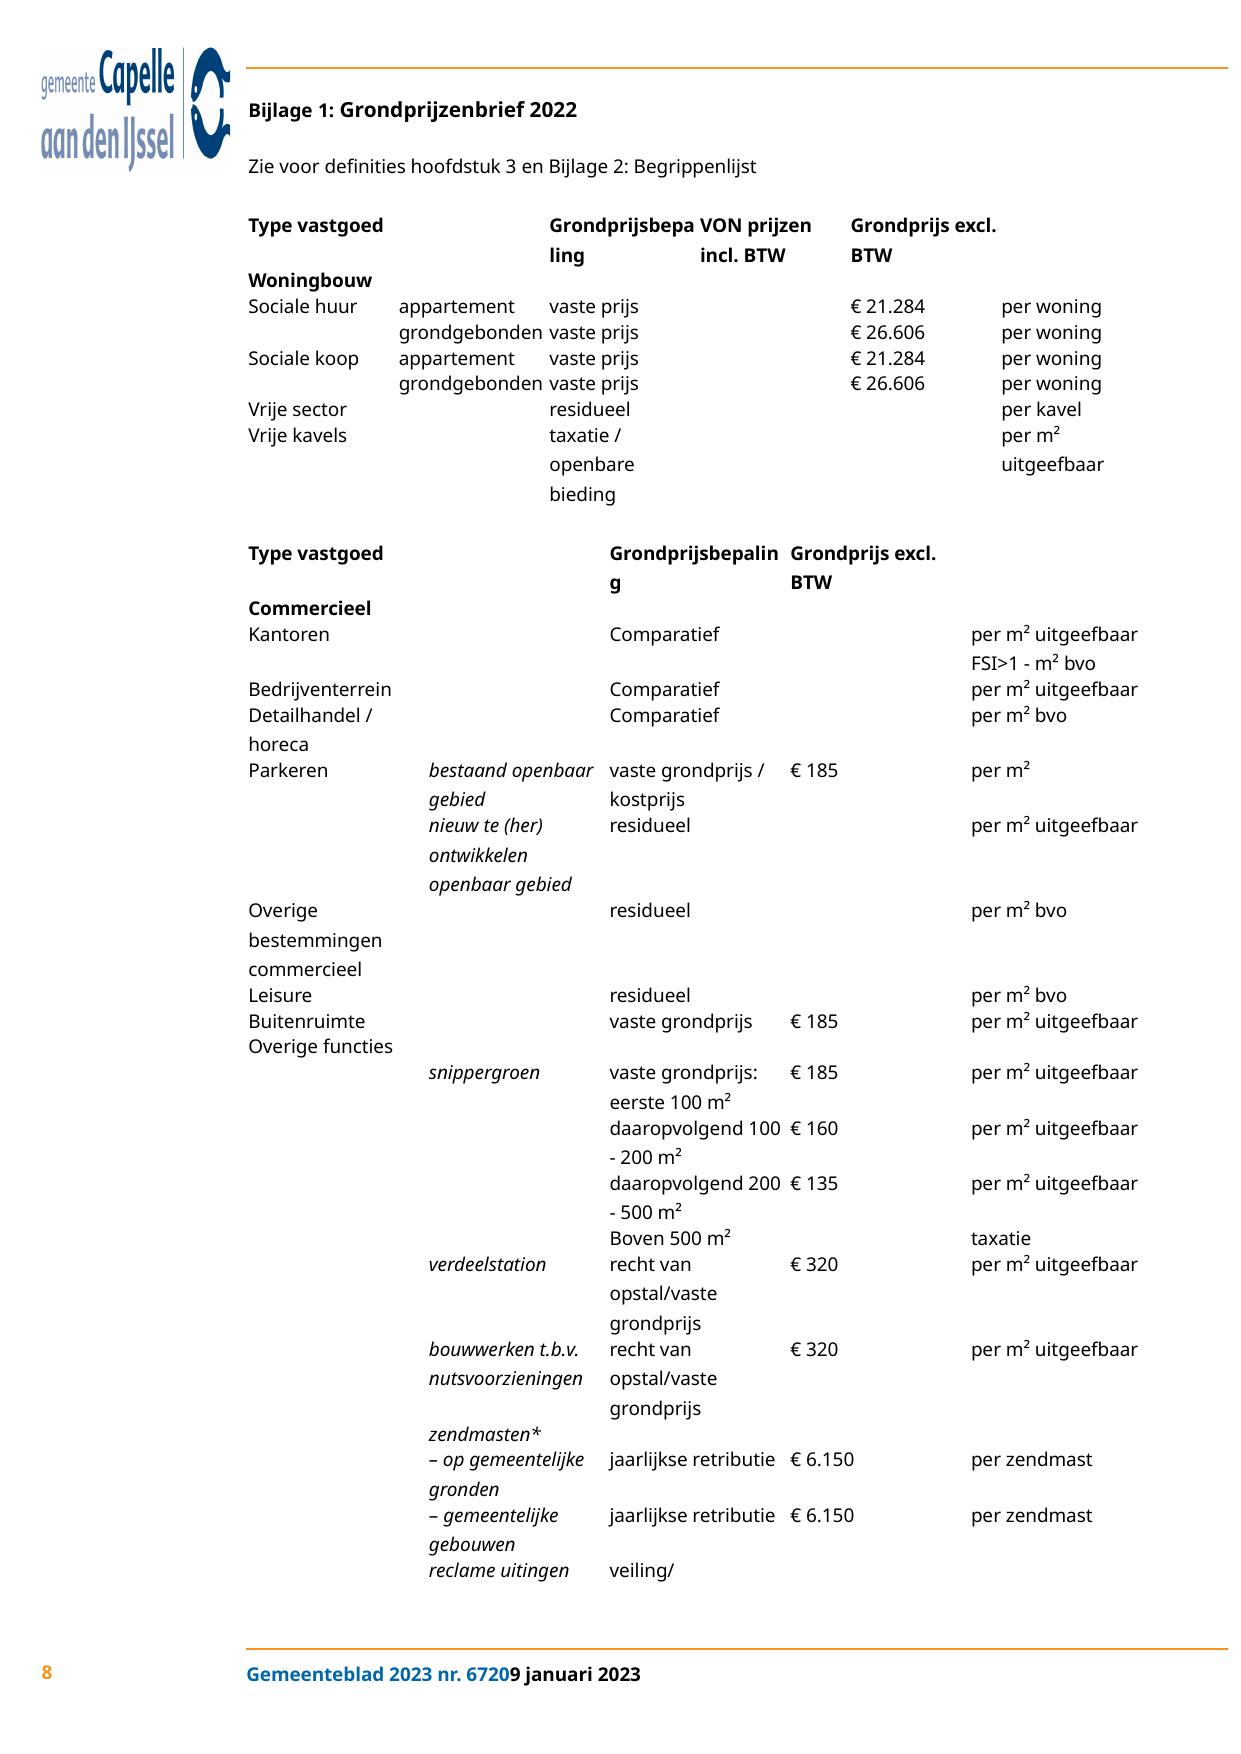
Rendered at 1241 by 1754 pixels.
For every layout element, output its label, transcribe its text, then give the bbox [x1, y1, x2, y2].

table_cell daaropvolgend 200 - 500 m² [609, 1170, 790, 1225]
table_cell € 135 [790, 1170, 971, 1225]
table_cell [429, 676, 609, 702]
table_cell Detailhandel / horeca [248, 702, 429, 757]
table_cell € 320 [790, 1336, 971, 1421]
table_cell [790, 982, 971, 1008]
table_cell [429, 621, 609, 676]
table_cell per m² [971, 757, 1152, 812]
table_cell – op gemeentelijke gronden [429, 1447, 609, 1502]
table_cell Commercieel [248, 595, 1152, 621]
table_cell snippergroen [429, 1059, 609, 1251]
table_cell [790, 1557, 971, 1583]
table_cell Vrije kavels [248, 422, 398, 507]
table_cell [700, 422, 850, 507]
table_cell per m² uitgeefbaar [971, 676, 1152, 702]
table_cell [790, 676, 971, 702]
table_cell [700, 293, 850, 319]
table_cell Sociale huur [248, 293, 398, 319]
table_cell per zendmast [971, 1447, 1152, 1502]
table_cell [850, 422, 1001, 507]
table_cell [700, 345, 850, 370]
table_cell per woning [1001, 293, 1152, 319]
table_cell per woning [1001, 345, 1152, 370]
table_cell € 185 [790, 757, 971, 812]
table_cell per m² uitgeefbaar [1001, 422, 1152, 507]
table_cell vaste prijs [549, 319, 700, 345]
text Zie voor definities hoofdstuk 3 en Bijlage 2: Begrippenlijst [248, 153, 1152, 179]
table_cell per m² bvo [971, 897, 1152, 982]
table_cell vaste grondprijs / kostprijs [609, 757, 790, 812]
table_cell vaste grondprijs: eerste 100 m² [609, 1059, 790, 1115]
table_cell daaropvolgend 100 - 200 m² [609, 1115, 790, 1170]
table_cell € 160 [790, 1115, 971, 1170]
table_cell per m² uitgeefbaar [971, 1008, 1152, 1034]
table_cell jaarlijkse retributie [609, 1447, 790, 1502]
table_cell appartement [399, 293, 549, 319]
table_cell Comparatief [609, 676, 790, 702]
table_cell reclame uitingen [429, 1557, 609, 1583]
table_cell per m² uitgeefbaar [971, 1059, 1152, 1115]
table_header Grondprijs excl. BTW [790, 540, 971, 595]
table_cell Leisure [248, 982, 429, 1008]
table_cell taxatie [971, 1225, 1152, 1251]
table_header Type vastgoed [248, 540, 609, 595]
table_cell residueel [609, 813, 790, 897]
table_cell Parkeren [248, 757, 429, 897]
table_cell appartement [399, 345, 549, 370]
table_cell Bedrijventerrein [248, 676, 429, 702]
table_cell zendmasten* [429, 1421, 609, 1447]
table_cell € 26.606 [850, 370, 1001, 396]
table_cell € 26.606 [850, 319, 1001, 345]
picture [41, 47, 231, 172]
table_cell per m² uitgeefbaar [971, 1115, 1152, 1170]
table_cell [850, 396, 1001, 422]
table_cell [399, 396, 549, 422]
table_cell grondgebonden [399, 370, 549, 396]
table_header VON prijzen incl. BTW [700, 212, 850, 267]
table_cell per m² bvo [971, 702, 1152, 757]
table_cell [399, 422, 549, 507]
table_cell [790, 1034, 971, 1059]
table_cell [429, 702, 609, 757]
table_cell [790, 1225, 971, 1251]
table_cell [248, 319, 398, 345]
table_cell Comparatief [609, 621, 790, 676]
table_cell recht van opstal/vaste grondprijs [609, 1251, 790, 1336]
table_cell [429, 1034, 609, 1059]
text Bijlage 1: Grondprijzenbrief 2022 [248, 95, 1152, 123]
table_cell [248, 370, 398, 396]
table_cell [700, 370, 850, 396]
table_cell recht van opstal/vaste grondprijs [609, 1336, 790, 1421]
table_header [1001, 212, 1152, 267]
table_cell veiling/ [609, 1557, 790, 1583]
table_cell [971, 1034, 1152, 1059]
table_header Grondprijsbepaling [609, 540, 790, 595]
table_cell per m² bvo [971, 982, 1152, 1008]
table_cell € 21.284 [850, 293, 1001, 319]
table_cell € 320 [790, 1251, 971, 1336]
table_cell per m² uitgeefbaar [971, 813, 1152, 897]
table_cell € 6.150 [790, 1502, 971, 1557]
table_cell [429, 982, 609, 1008]
table_cell bestaand openbaar gebied [429, 757, 609, 812]
table_cell Boven 500 m² [609, 1225, 790, 1251]
table_cell [790, 897, 971, 982]
table_cell vaste prijs [549, 293, 700, 319]
table_cell grondgebonden [399, 319, 549, 345]
table_cell vaste grondprijs [609, 1008, 790, 1034]
table_cell [790, 1421, 971, 1447]
table_header Grondprijs excl. BTW [850, 212, 1001, 267]
table_header [971, 540, 1152, 595]
table_cell [971, 1421, 1152, 1447]
table_cell vaste prijs [549, 345, 700, 370]
table_cell per zendmast [971, 1502, 1152, 1557]
table_cell verdeelstation [429, 1251, 609, 1336]
table_cell residueel [549, 396, 700, 422]
table_header Type vastgoed [248, 212, 549, 267]
table_cell jaarlijkse retributie [609, 1502, 790, 1557]
table_cell [429, 897, 609, 982]
table_cell Kantoren [248, 621, 429, 676]
table_cell per m² uitgeefbaar [971, 1251, 1152, 1336]
table_cell € 21.284 [850, 345, 1001, 370]
table_cell Woningbouw [248, 268, 1152, 293]
table_cell [790, 813, 971, 897]
table_cell [971, 1557, 1152, 1583]
table_cell per kavel [1001, 396, 1152, 422]
table_cell Buitenruimte [248, 1008, 429, 1034]
table_cell bouwwerken t.b.v. nutsvoorzieningen [429, 1336, 609, 1421]
table_cell [790, 621, 971, 676]
table_cell per woning [1001, 319, 1152, 345]
table_cell vaste prijs [549, 370, 700, 396]
table_cell taxatie / openbare bieding [549, 422, 700, 507]
table_cell per m² uitgeefbaar [971, 1170, 1152, 1225]
table_cell Sociale koop [248, 345, 398, 370]
table_cell Comparatief [609, 702, 790, 757]
table_cell residueel [609, 897, 790, 982]
table_cell per m² uitgeefbaar FSI>1 - m² bvo [971, 621, 1152, 676]
table_cell nieuw te (her) ontwikkelen openbaar gebied [429, 813, 609, 897]
table_cell residueel [609, 982, 790, 1008]
table_cell per m² uitgeefbaar [971, 1336, 1152, 1421]
table_cell Vrije sector [248, 396, 398, 422]
table_cell [700, 396, 850, 422]
table_cell [609, 1421, 790, 1447]
table_cell – gemeentelijke gebouwen [429, 1502, 609, 1557]
table_cell Overige bestemmingen commercieel [248, 897, 429, 982]
table_cell per woning [1001, 370, 1152, 396]
table_cell € 185 [790, 1059, 971, 1115]
table_cell [790, 702, 971, 757]
table_cell [700, 319, 850, 345]
table_cell € 6.150 [790, 1447, 971, 1502]
table_cell [609, 1034, 790, 1059]
table_cell [429, 1008, 609, 1034]
table_header Grondprijsbepaling [549, 212, 700, 267]
table_cell Overige functies [248, 1034, 429, 1583]
table_cell € 185 [790, 1008, 971, 1034]
